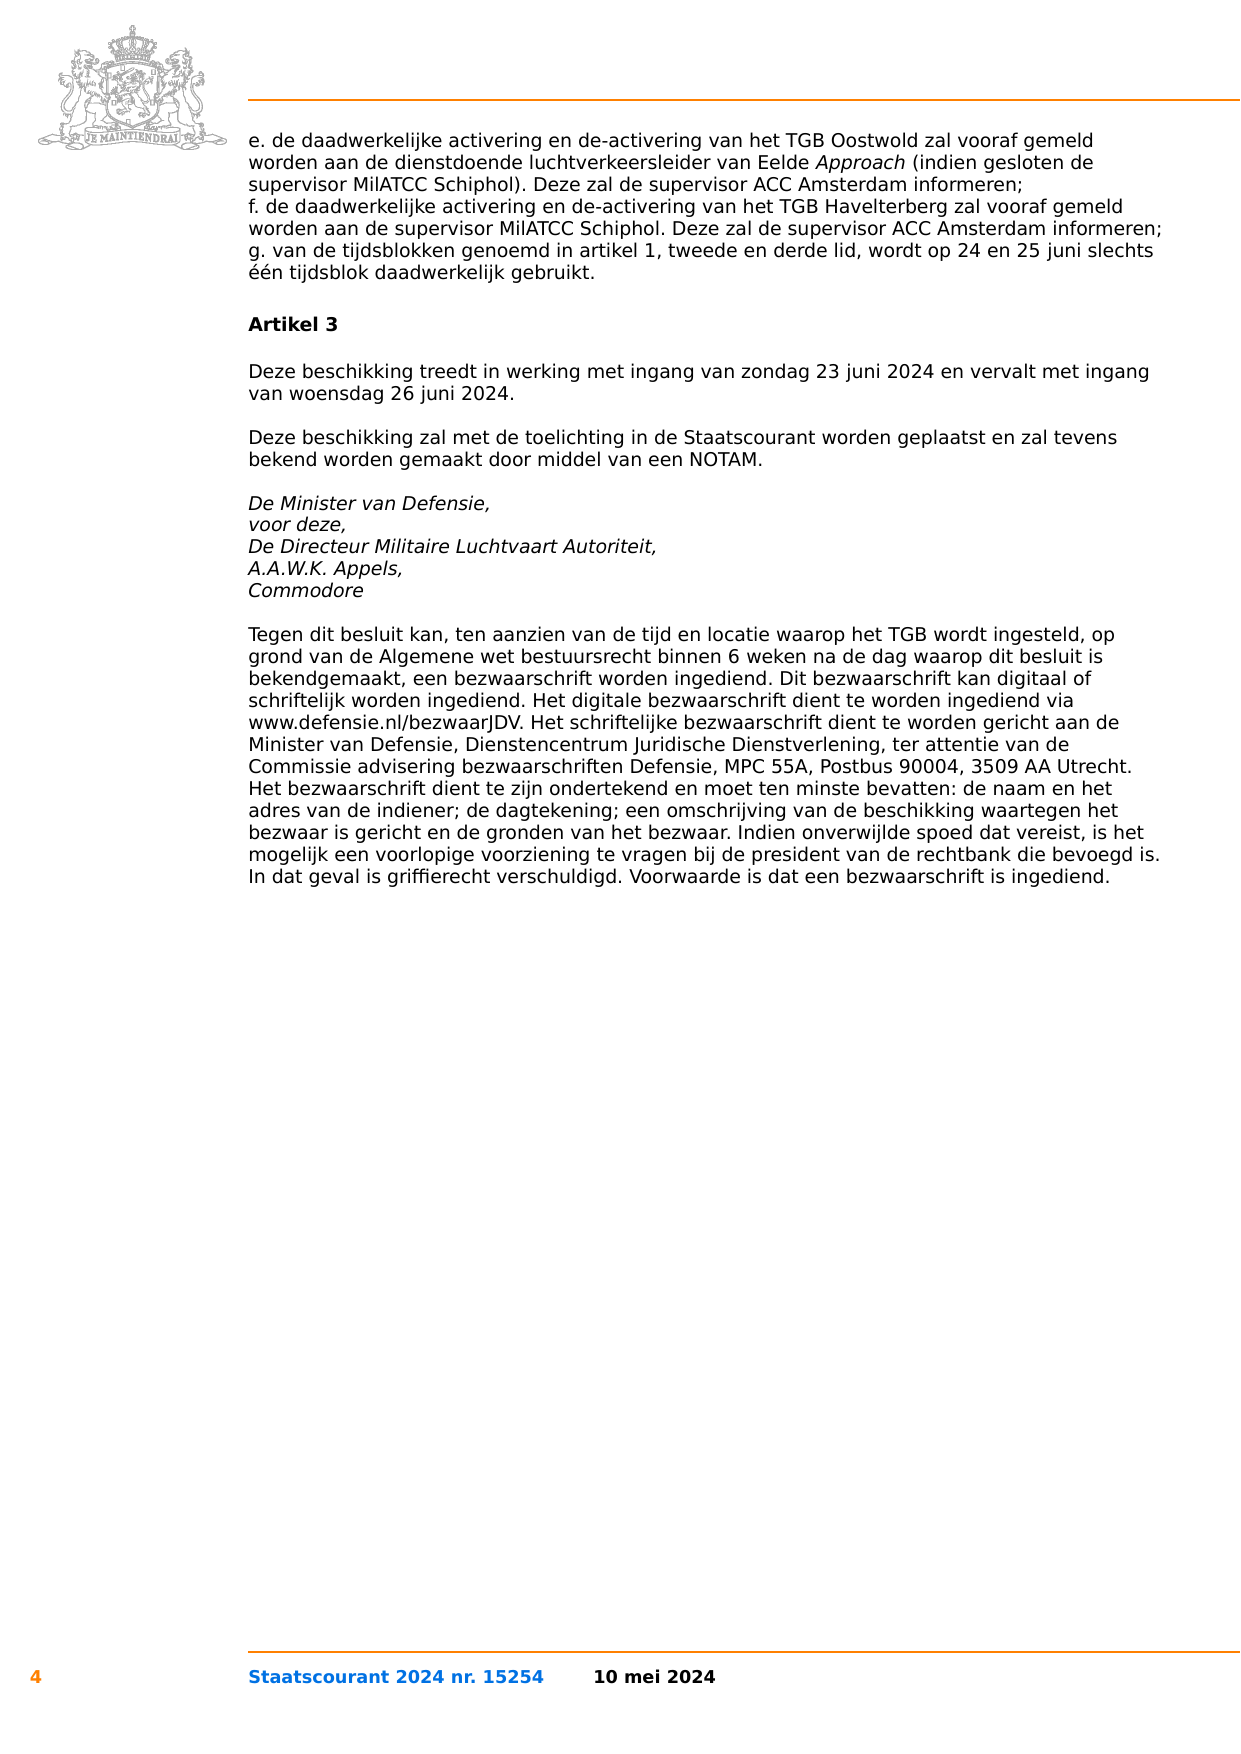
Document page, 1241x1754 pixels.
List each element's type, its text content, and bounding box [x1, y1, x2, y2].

text Tegen dit besluit kan, ten aanzien van de tijd en locatie waarop het TGB wordt ingesteld, op grond van de Algemene wet bestuursrecht binnen 6 weken na de dag waarop dit besluit is bekendgemaakt, een bezwaarschrift worden ingediend. Dit bezwaarschrift kan digitaal of schriftelijk worden ingediend. Het digitale bezwaarschrift dient te worden ingediend via www.defensie.nl/bezwaarJDV. Het schriftelijke bezwaarschrift dient te worden gericht aan de Minister van Defensie, Dienstencentrum Juridische Dienstverlening, ter attentie van de Commissie advisering bezwaarschriften Defensie, MPC 55A, Postbus 90004, 3509 AA Utrecht. Het bezwaarschrift dient te zijn ondertekend en moet ten minste bevatten: de naam en het adres van de indiener; de dagtekening; een omschrijving van de beschikking waartegen het bezwaar is gericht en de gronden van het bezwaar. Indien onverwijlde spoed dat vereist, is het mogelijk een voorlopige voorziening te vragen bij de president van de rechtbank die bevoegd is. In dat geval is griffierecht verschuldigd. Voorwaarde is dat een bezwaarschrift is ingediend. [248, 624, 1163, 888]
text f. de daadwerkelijke activering en de-activering van het TGB Havelterberg zal vooraf gemeld worden aan de supervisor MilATCC Schiphol. Deze zal de supervisor ACC Amsterdam informeren; [248, 196, 1163, 240]
subtitle Artikel 3 [248, 314, 1163, 336]
text Deze beschikking zal met de toelichting in de Staatscourant worden geplaatst en zal tevens bekend worden gemaakt door middel van een NOTAM. [248, 427, 1163, 471]
text De Minister van Defensie, voor deze, De Directeur Militaire Luchtvaart Autoriteit, A.A.W.K. Appels, Commodore [248, 492, 1163, 602]
picture [38, 25, 227, 150]
text Deze beschikking treedt in werking met ingang van zondag 23 juni 2024 en vervalt met ingang van woensdag 26 juni 2024. [248, 361, 1163, 405]
text g. van de tijdsblokken genoemd in artikel 1, tweede en derde lid, wordt op 24 en 25 juni slechts één tijdsblok daadwerkelijk gebruikt. [248, 240, 1163, 284]
text e. de daadwerkelijke activering en de-activering van het TGB Oostwold zal vooraf gemeld worden aan de dienstdoende luchtverkeersleider van Eelde Approach (indien gesloten de supervisor MilATCC Schiphol). Deze zal de supervisor ACC Amsterdam informeren; [248, 130, 1163, 196]
